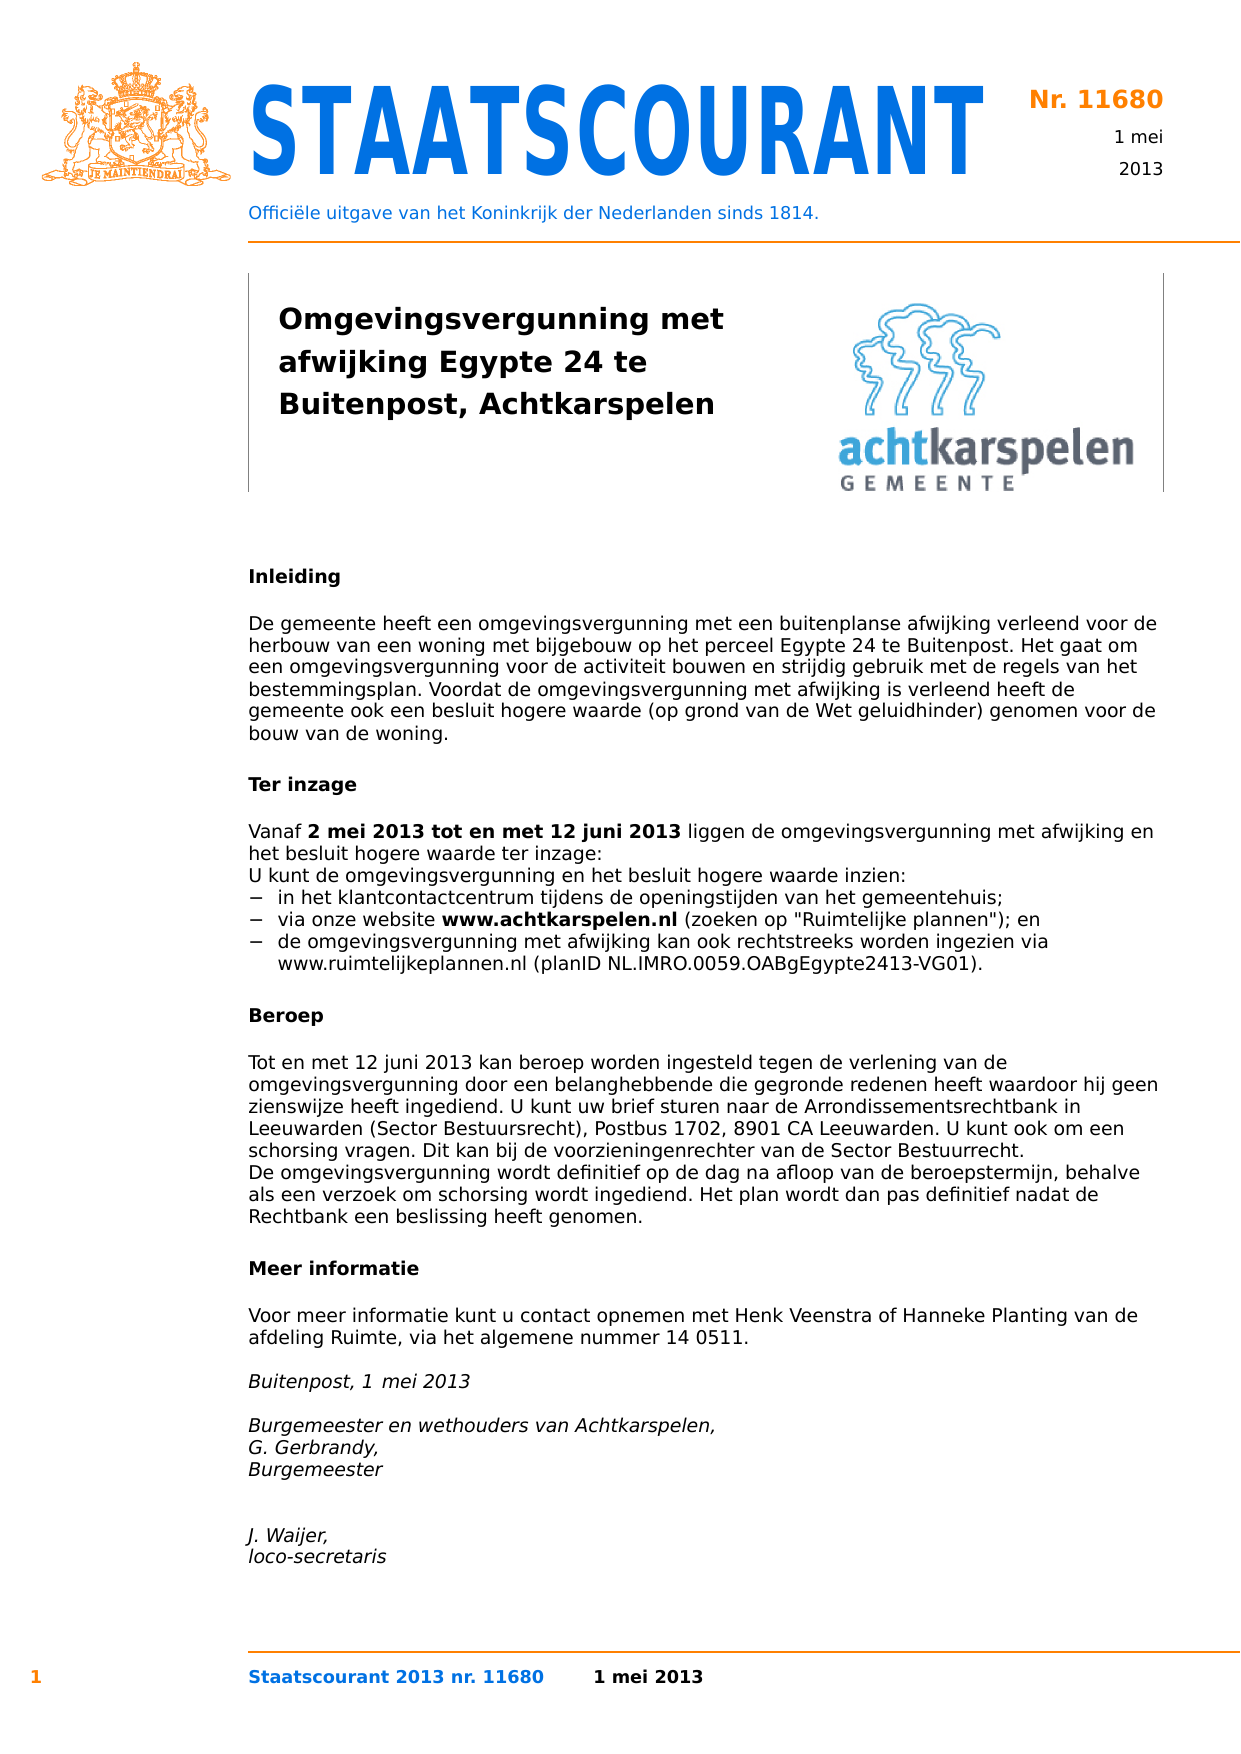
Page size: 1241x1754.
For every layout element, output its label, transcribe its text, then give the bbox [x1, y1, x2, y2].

text U kunt de omgevingsvergunning en het besluit hogere waarde inzien: [248, 865, 1163, 887]
text − via onze website www.achtkarspelen.nl (zoeken op "Ruimtelijke plannen"); en [248, 909, 1163, 931]
table_header Nr. 11680 [998, 62, 1240, 121]
table_cell Officiële uitgave van het Koninkrijk der Nederlanden sinds 1814. [248, 203, 1240, 241]
text Buitenpost, 1 mei 2013 [248, 1371, 1163, 1393]
table_cell 1 mei [998, 121, 1240, 153]
subtitle Beroep [248, 1005, 1163, 1027]
text Burgemeester en wethouders van Achtkarspelen, G. Gerbrandy, Burgemeester [248, 1415, 1163, 1481]
picture [838, 302, 1134, 492]
subtitle Ter inzage [248, 774, 1163, 796]
text − de omgevingsvergunning met afwijking kan ook rechtstreeks worden ingezien via www.ruimtelijkeplannen.nl (planID NL.IMRO.0059.OABgEgypte2413-VG01). [248, 931, 1163, 975]
table_header [25, 62, 248, 241]
text De gemeente heeft een omgevingsvergunning met een buitenplanse afwijking verleend voor de herbouw van een woning met bijgebouw op het perceel Egypte 24 te Buitenpost. Het gaat om een omgevingsvergunning voor de activiteit bouwen en strijdig gebruik met de regels van het bestemmingsplan. Voordat de omgevingsvergunning met afwijking is verleend heeft de gemeente ook een besluit hogere waarde (op grond van de Wet geluidhinder) genomen voor de bouw van de woning. [248, 612, 1163, 744]
text Voor meer informatie kunt u contact opnemen met Henk Veenstra of Hanneke Planting van de afdeling Ruimte, via het algemene nummer 14 0511. [248, 1305, 1163, 1349]
subtitle Inleiding [248, 566, 1163, 587]
subtitle Omgevingsvergunning met afwijking Egypte 24 te Buitenpost, Achtkarspelen [249, 273, 1163, 492]
table_header STAATSCOURANT [248, 62, 998, 203]
text De omgevingsvergunning wordt definitief op de dag na afloop van de beroepstermijn, behalve als een verzoek om schorsing wordt ingediend. Het plan wordt dan pas definitief nadat de Rechtbank een beslissing heeft genomen. [248, 1162, 1163, 1228]
text Vanaf 2 mei 2013 tot en met 12 juni 2013 liggen de omgevingsvergunning met afwijking en het besluit hogere waarde ter inzage: [248, 821, 1163, 865]
text Tot en met 12 juni 2013 kan beroep worden ingesteld tegen de verlening van de omgevingsvergunning door een belanghebbende die gegronde redenen heeft waardoor hij geen zienswijze heeft ingediend. U kunt uw brief sturen naar de Arrondissementsrechtbank in Leeuwarden (Sector Bestuursrecht), Postbus 1702, 8901 CA Leeuwarden. U kunt ook om een schorsing vragen. Dit kan bij de voorzieningenrechter van de Sector Bestuurrecht. [248, 1052, 1163, 1162]
table_cell 2013 [998, 153, 1240, 203]
text − in het klantcontactcentrum tijdens de openingstijden van het gemeentehuis; [248, 887, 1163, 909]
picture [41, 62, 231, 186]
subtitle Meer informatie [248, 1258, 1163, 1280]
text J. Waijer, loco-secretaris [248, 1502, 1163, 1568]
